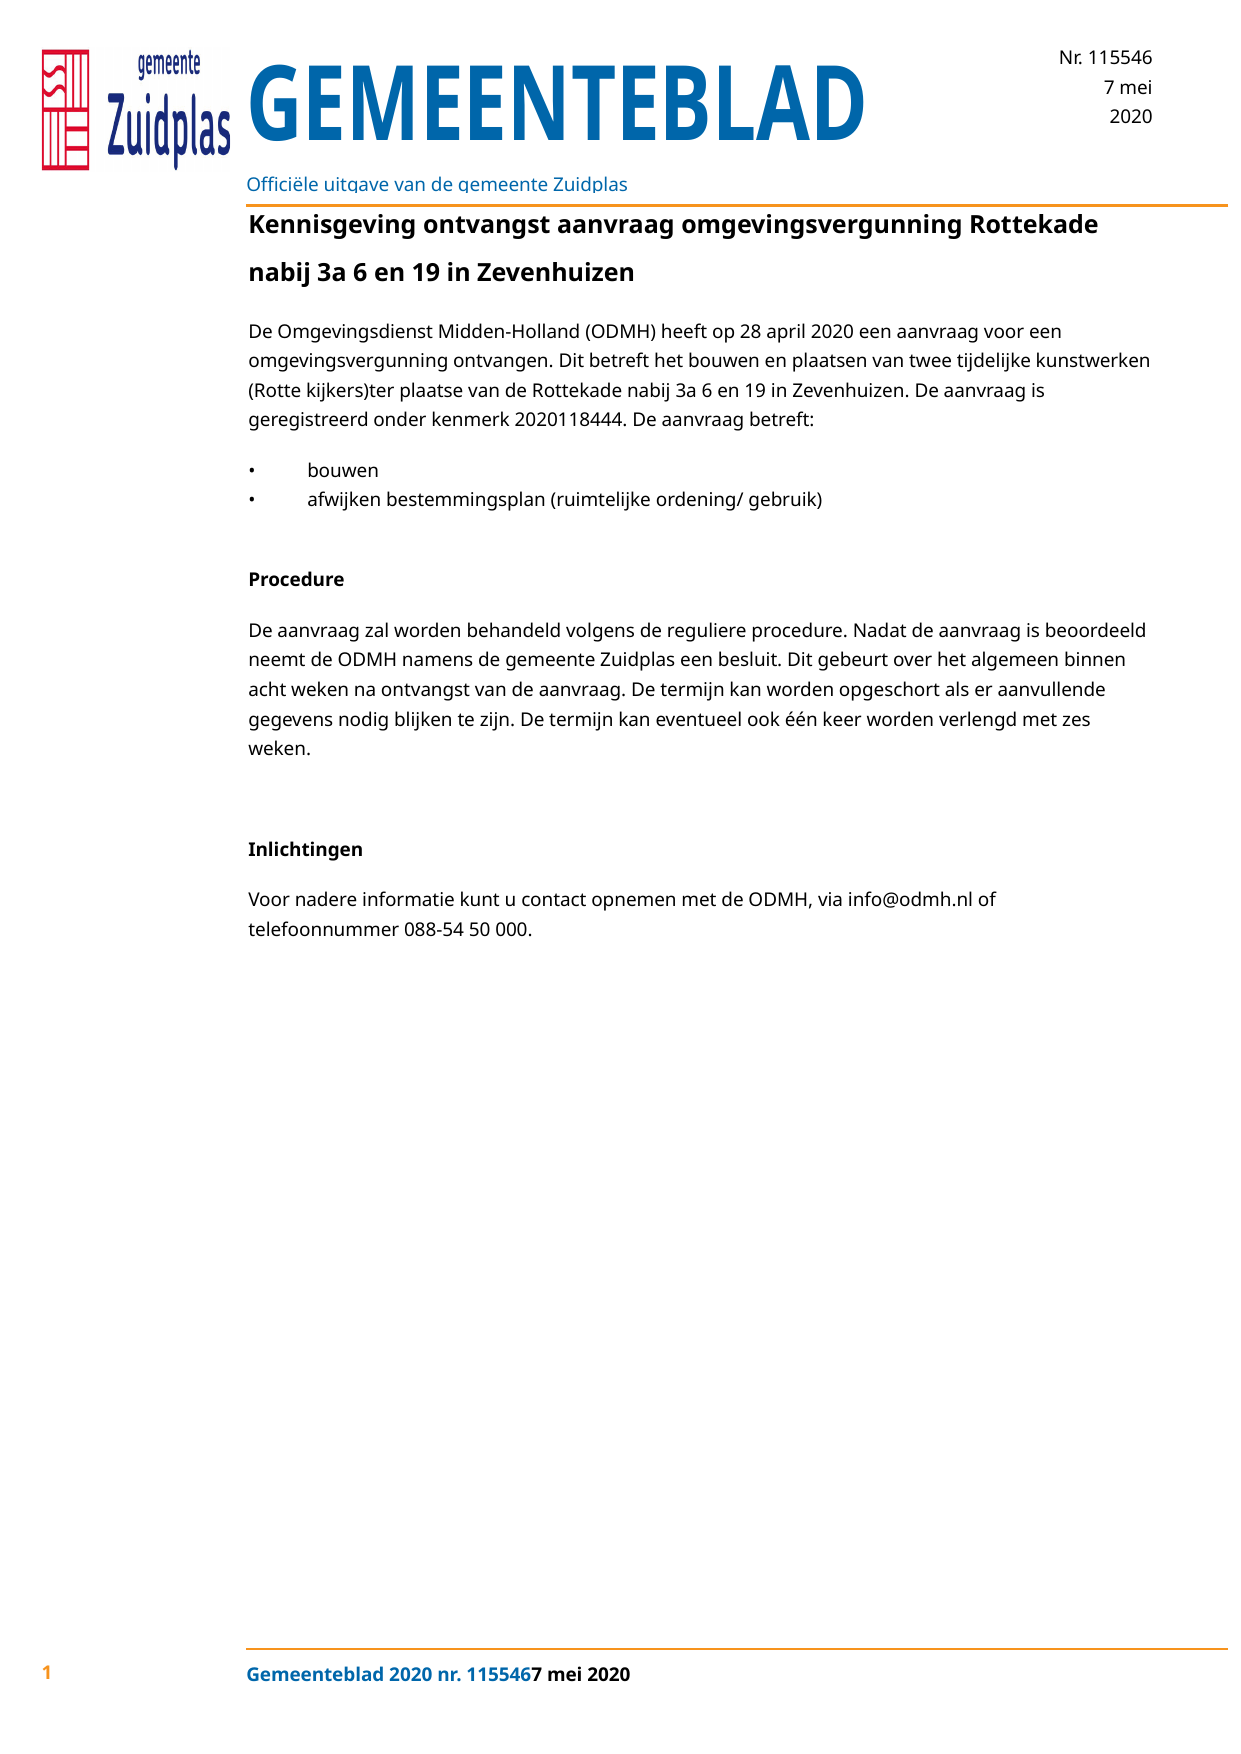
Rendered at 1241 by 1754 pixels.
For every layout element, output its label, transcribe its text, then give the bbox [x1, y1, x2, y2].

text De aanvraag zal worden behandeld volgens de reguliere procedure. Nadat de aanvraag is beoordeeld neemt de ODMH namens de gemeente Zuidplas een besluit. Dit gebeurt over het algemeen binnen acht weken na ontvangst van de aanvraag. De termijn kan worden opgeschort als er aanvullende gegevens nodig blijken te zijn. De termijn kan eventueel ook één keer worden verlengd met zes weken. [248, 617, 1152, 761]
text Voor nadere informatie kunt u contact opnemen met de ODMH, via info@odmh.nl of telefoonnummer 088-54 50 000. [248, 887, 1152, 942]
list afwijken bestemmingsplan (ruimtelijke ordening/ gebruik) [248, 487, 1152, 512]
list bouwen [248, 457, 1152, 483]
picture [41, 47, 231, 172]
text Kennisgeving ontvangst aanvraag omgevingsvergunning Rottekade nabij 3a 6 en 19 in Zevenhuizen [248, 207, 1152, 288]
text De Omgevingsdienst Midden-Holland (ODMH) heeft op 28 april 2020 een aanvraag voor een omgevingsvergunning ontvangen. Dit betreft het bouwen en plaatsen van twee tijdelijke kunstwerken (Rotte kijkers)ter plaatse van de Rottekade nabij 3a 6 en 19 in Zevenhuizen. De aanvraag is geregistreerd onder kenmerk 2020118444. De aanvraag betreft: [248, 318, 1152, 432]
text Procedure [248, 567, 1152, 592]
text Inlichtingen [248, 836, 1152, 862]
